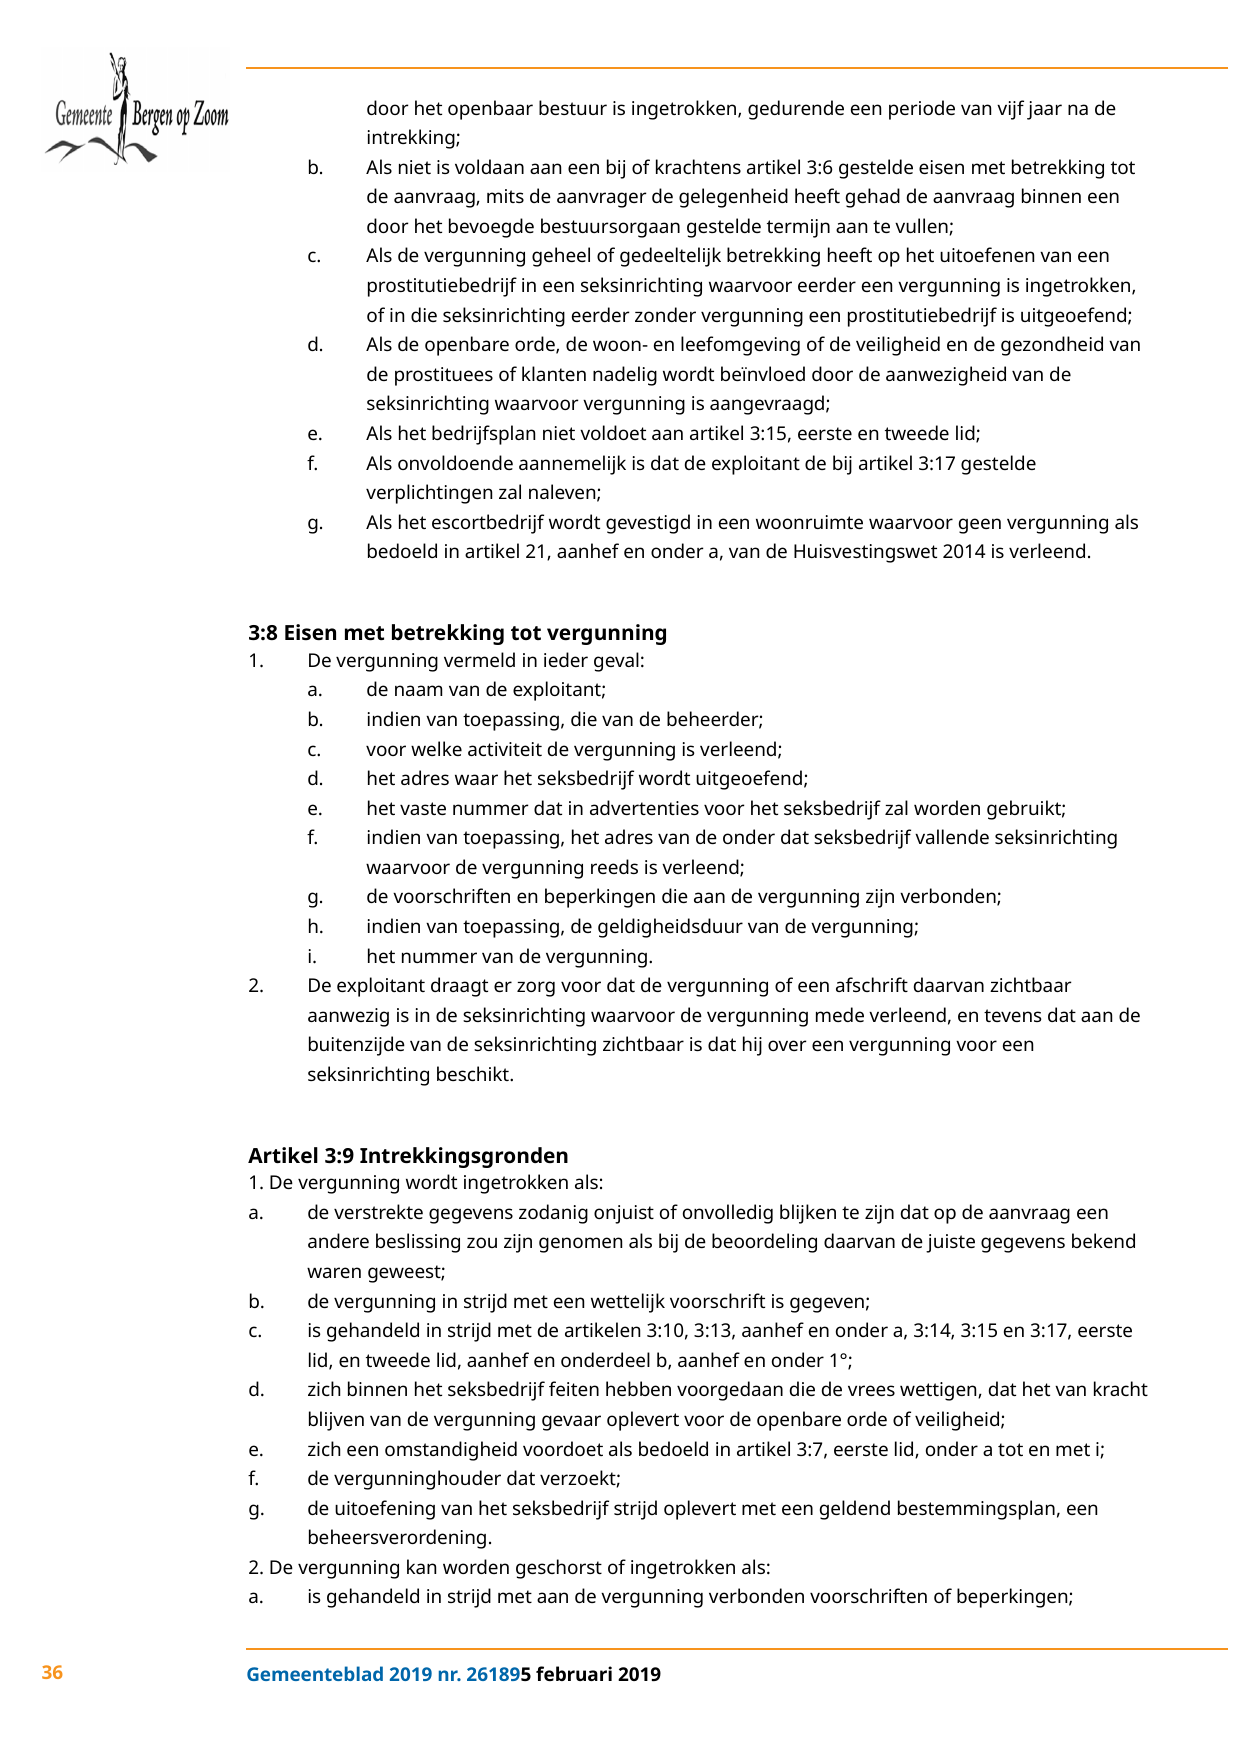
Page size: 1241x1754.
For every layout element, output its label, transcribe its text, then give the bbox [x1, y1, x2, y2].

list Als de vergunning geheel of gedeeltelijk betrekking heeft op het uitoefenen van een prostitutiebedrijf in een seksinrichting waarvoor eerder een vergunning is ingetrokken, of in die seksinrichting eerder zonder vergunning een prostitutiebedrijf is uitgeoefend; [307, 243, 1152, 328]
list is gehandeld in strijd met de artikelen 3:10, 3:13, aanhef en onder a, 3:14, 3:15 en 3:17, eerste lid, en tweede lid, aanhef en onderdeel b, aanhef en onder 1°; [248, 1317, 1152, 1373]
list het adres waar het seksbedrijf wordt uitgeoefend; [307, 765, 1152, 791]
list het nummer van de vergunning. [307, 943, 1152, 968]
list de vergunning in strijd met een wettelijk voorschrift is gegeven; [248, 1288, 1152, 1314]
list de verstrekte gegevens zodanig onjuist of onvolledig blijken te zijn dat op de aanvraag een andere beslissing zou zijn genomen als bij de beoordeling daarvan de juiste gegevens bekend waren geweest; [248, 1199, 1152, 1284]
list De vergunning vermeld in ieder geval: [248, 647, 1152, 673]
list de voorschriften en beperkingen die aan de vergunning zijn verbonden; [307, 884, 1152, 909]
list Als onvoldoende aannemelijk is dat de exploitant de bij artikel 3:17 gestelde verplichtingen zal naleven; [307, 450, 1152, 505]
list indien van toepassing, het adres van de onder dat seksbedrijf vallende seksinrichting waarvoor de vergunning reeds is verleend; [307, 824, 1152, 880]
list de naam van de exploitant; [307, 677, 1152, 702]
list de uitoefening van het seksbedrijf strijd oplevert met een geldend bestemmingsplan, een beheersverordening. [248, 1495, 1152, 1550]
list Als het escortbedrijf wordt gevestigd in een woonruimte waarvoor geen vergunning als bedoeld in artikel 21, aanhef en onder a, van de Huisvestingswet 2014 is verleend. [307, 509, 1152, 564]
list zich een omstandigheid voordoet als bedoeld in artikel 3:7, eerste lid, onder a tot en met i; [248, 1436, 1152, 1462]
text 2. De vergunning kan worden geschorst of ingetrokken als: [248, 1554, 1152, 1580]
list Als de openbare orde, de woon- en leefomgeving of de veiligheid en de gezondheid van de prostituees of klanten nadelig wordt beïnvloed door de aanwezigheid van de seksinrichting waarvoor vergunning is aangevraagd; [307, 331, 1152, 416]
list Als niet is voldaan aan een bij of krachtens artikel 3:6 gestelde eisen met betrekking tot de aanvraag, mits de aanvrager de gelegenheid heeft gehad de aanvraag binnen een door het bevoegde bestuursorgaan gestelde termijn aan te vullen; [307, 154, 1152, 239]
list is gehandeld in strijd met aan de vergunning verbonden voorschriften of beperkingen; [248, 1584, 1152, 1609]
list Als het bedrijfsplan niet voldoet aan artikel 3:15, eerste en tweede lid; [307, 420, 1152, 446]
list zich binnen het seksbedrijf feiten hebben voorgedaan die de vrees wettigen, dat het van kracht blijven van de vergunning gevaar oplevert voor de openbare orde of veiligheid; [248, 1377, 1152, 1432]
list indien van toepassing, de geldigheidsduur van de vergunning; [307, 913, 1152, 939]
list de vergunninghouder dat verzoekt; [248, 1465, 1152, 1491]
text 1. De vergunning wordt ingetrokken als: [248, 1169, 1152, 1195]
list De exploitant draagt er zorg voor dat de vergunning of een afschrift daarvan zichtbaar aanwezig is in de seksinrichting waarvoor de vergunning mede verleend, en tevens dat aan de buitenzijde van de seksinrichting zichtbaar is dat hij over een vergunning voor een seksinrichting beschikt. [248, 972, 1152, 1087]
list door het openbaar bestuur is ingetrokken, gedurende een periode van vijf jaar na de intrekking; [307, 95, 1152, 150]
list het vaste nummer dat in advertenties voor het seksbedrijf zal worden gebruikt; [307, 795, 1152, 821]
text Artikel 3:9 Intrekkingsgronden [248, 1141, 1152, 1169]
text 3:8 Eisen met betrekking tot vergunning [248, 618, 1152, 647]
list indien van toepassing, die van de beheerder; [307, 706, 1152, 732]
list voor welke activiteit de vergunning is verleend; [307, 736, 1152, 761]
picture [41, 47, 231, 172]
